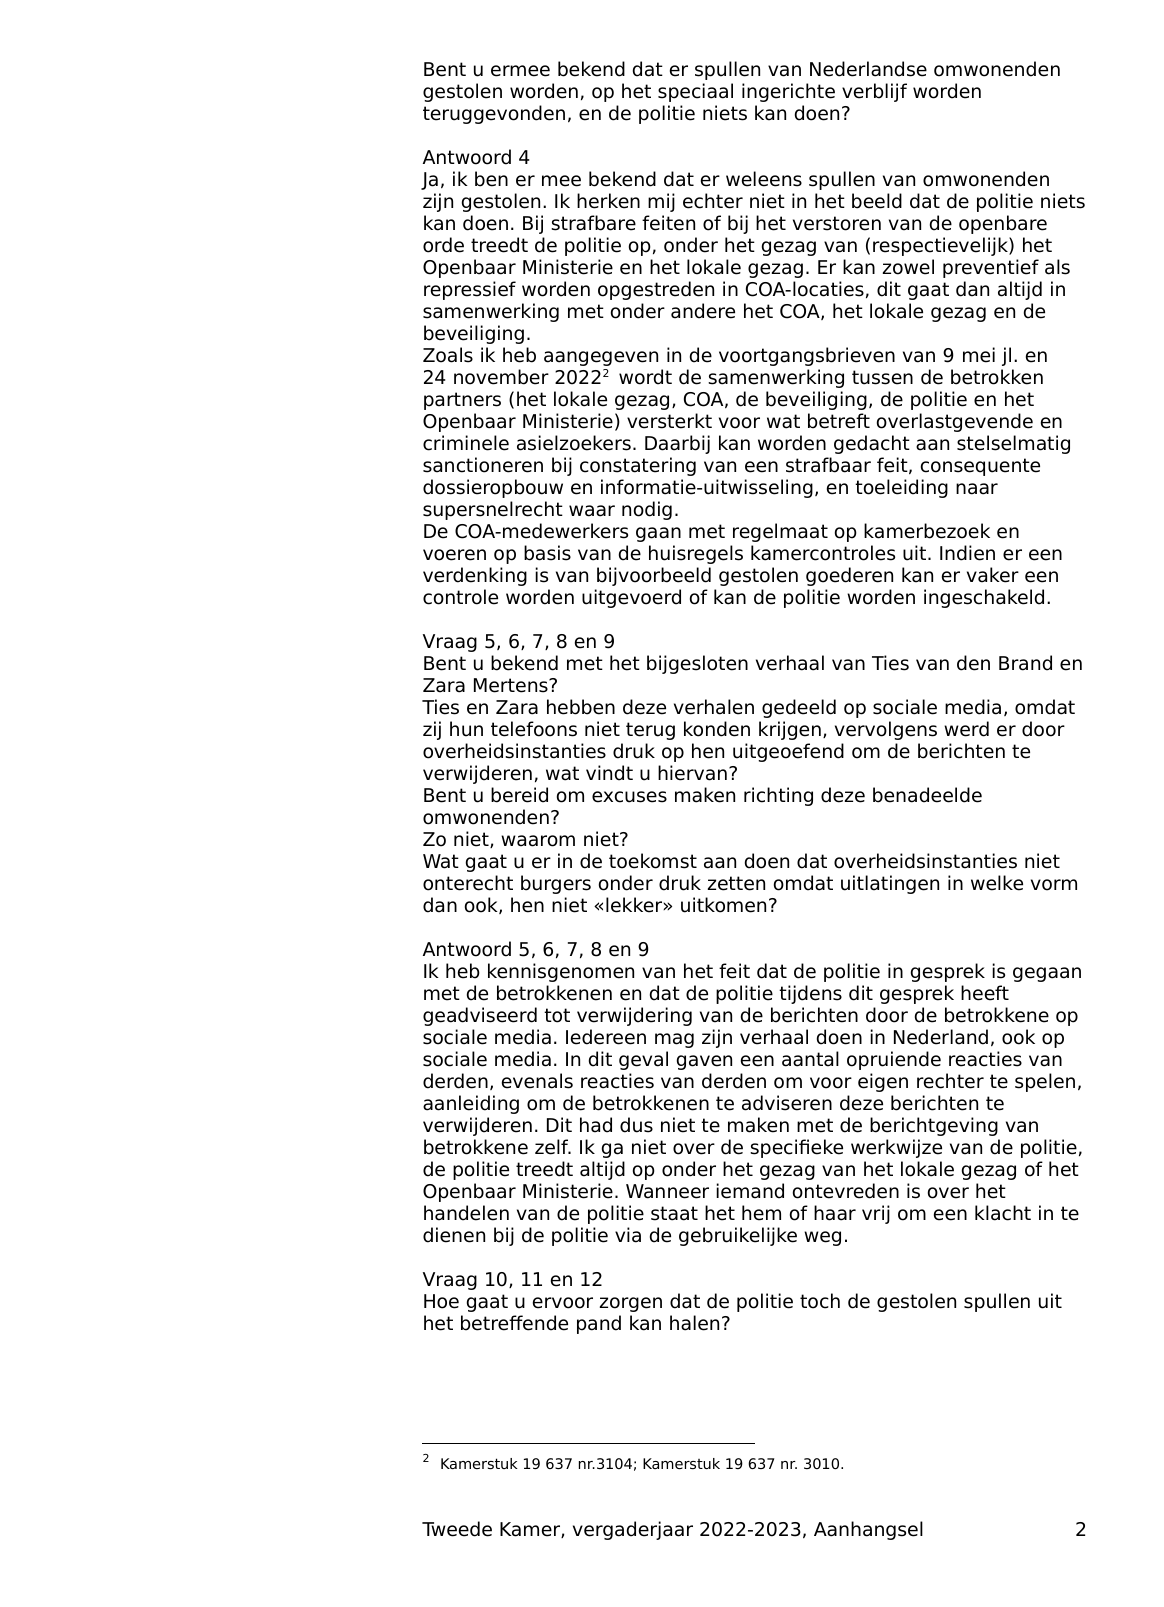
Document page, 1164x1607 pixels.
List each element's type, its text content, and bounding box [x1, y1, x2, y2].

text Ties en Zara hebben deze verhalen gedeeld op sociale media, omdat zij hun telefoons niet terug konden krijgen, vervolgens werd er door overheidsinstanties druk op hen uitgeoefend om de berichten te verwijderen, wat vindt u hiervan? [422, 697, 1087, 785]
text De COA-medewerkers gaan met regelmaat op kamerbezoek en voeren op basis van de huisregels kamercontroles uit. Indien er een verdenking is van bijvoorbeeld gestolen goederen kan er vaker een controle worden uitgevoerd of kan de politie worden ingeschakeld. [422, 521, 1087, 609]
text Bent u bereid om excuses maken richting deze benadeelde omwonenden? [422, 785, 1087, 829]
text Kamerstuk 19 637 nr.3104; Kamerstuk 19 637 nr. 3010. [422, 1452, 1087, 1474]
text Zoals ik heb aangegeven in de voortgangsbrieven van 9 mei jl. en 24 november 2022 wordt de samenwerking tussen de betrokken partners (het lokale gezag, COA, de beveiliging, de politie en het Openbaar Ministerie) versterkt voor wat betreft overlastgevende en criminele asielzoekers. Daarbij kan worden gedacht aan stelselmatig sanctioneren bij constatering van een strafbaar feit, consequente dossieropbouw en informatie-uitwisseling, en toeleiding naar supersnelrecht waar nodig. [422, 345, 1087, 521]
text Ja, ik ben er mee bekend dat er weleens spullen van omwonenden zijn gestolen. Ik herken mij echter niet in het beeld dat de politie niets kan doen. Bij strafbare feiten of bij het verstoren van de openbare orde treedt de politie op, onder het gezag van (respectievelijk) het Openbaar Ministerie en het lokale gezag. Er kan zowel preventief als repressief worden opgestreden in COA-locaties, dit gaat dan altijd in samenwerking met onder andere het COA, het lokale gezag en de beveiliging. [422, 169, 1087, 345]
text Vraag 10, 11 en 12 [422, 1269, 1087, 1291]
text Hoe gaat u ervoor zorgen dat de politie toch de gestolen spullen uit het betreffende pand kan halen? [422, 1291, 1087, 1335]
text Vraag 5, 6, 7, 8 en 9 [422, 631, 1087, 653]
text Bent u bekend met het bijgesloten verhaal van Ties van den Brand en Zara Mertens? [422, 653, 1087, 697]
text Antwoord 5, 6, 7, 8 en 9 [422, 939, 1087, 961]
text Bent u ermee bekend dat er spullen van Nederlandse omwonenden gestolen worden, op het speciaal ingerichte verblijf worden teruggevonden, en de politie niets kan doen? [422, 59, 1087, 125]
text Antwoord 4 [422, 147, 1087, 169]
text Wat gaat u er in de toekomst aan doen dat overheidsinstanties niet onterecht burgers onder druk zetten omdat uitlatingen in welke vorm dan ook, hen niet «lekker» uitkomen? [422, 851, 1087, 917]
text Ik heb kennisgenomen van het feit dat de politie in gesprek is gegaan met de betrokkenen en dat de politie tijdens dit gesprek heeft geadviseerd tot verwijdering van de berichten door de betrokkene op sociale media. Iedereen mag zijn verhaal doen in Nederland, ook op sociale media. In dit geval gaven een aantal opruiende reacties van derden, evenals reacties van derden om voor eigen rechter te spelen, aanleiding om de betrokkenen te adviseren deze berichten te verwijderen. Dit had dus niet te maken met de berichtgeving van betrokkene zelf. Ik ga niet over de specifieke werkwijze van de politie, de politie treedt altijd op onder het gezag van het lokale gezag of het Openbaar Ministerie. Wanneer iemand ontevreden is over het handelen van de politie staat het hem of haar vrij om een klacht in te dienen bij de politie via de gebruikelijke weg. [422, 961, 1087, 1247]
text Zo niet, waarom niet? [422, 829, 1087, 851]
